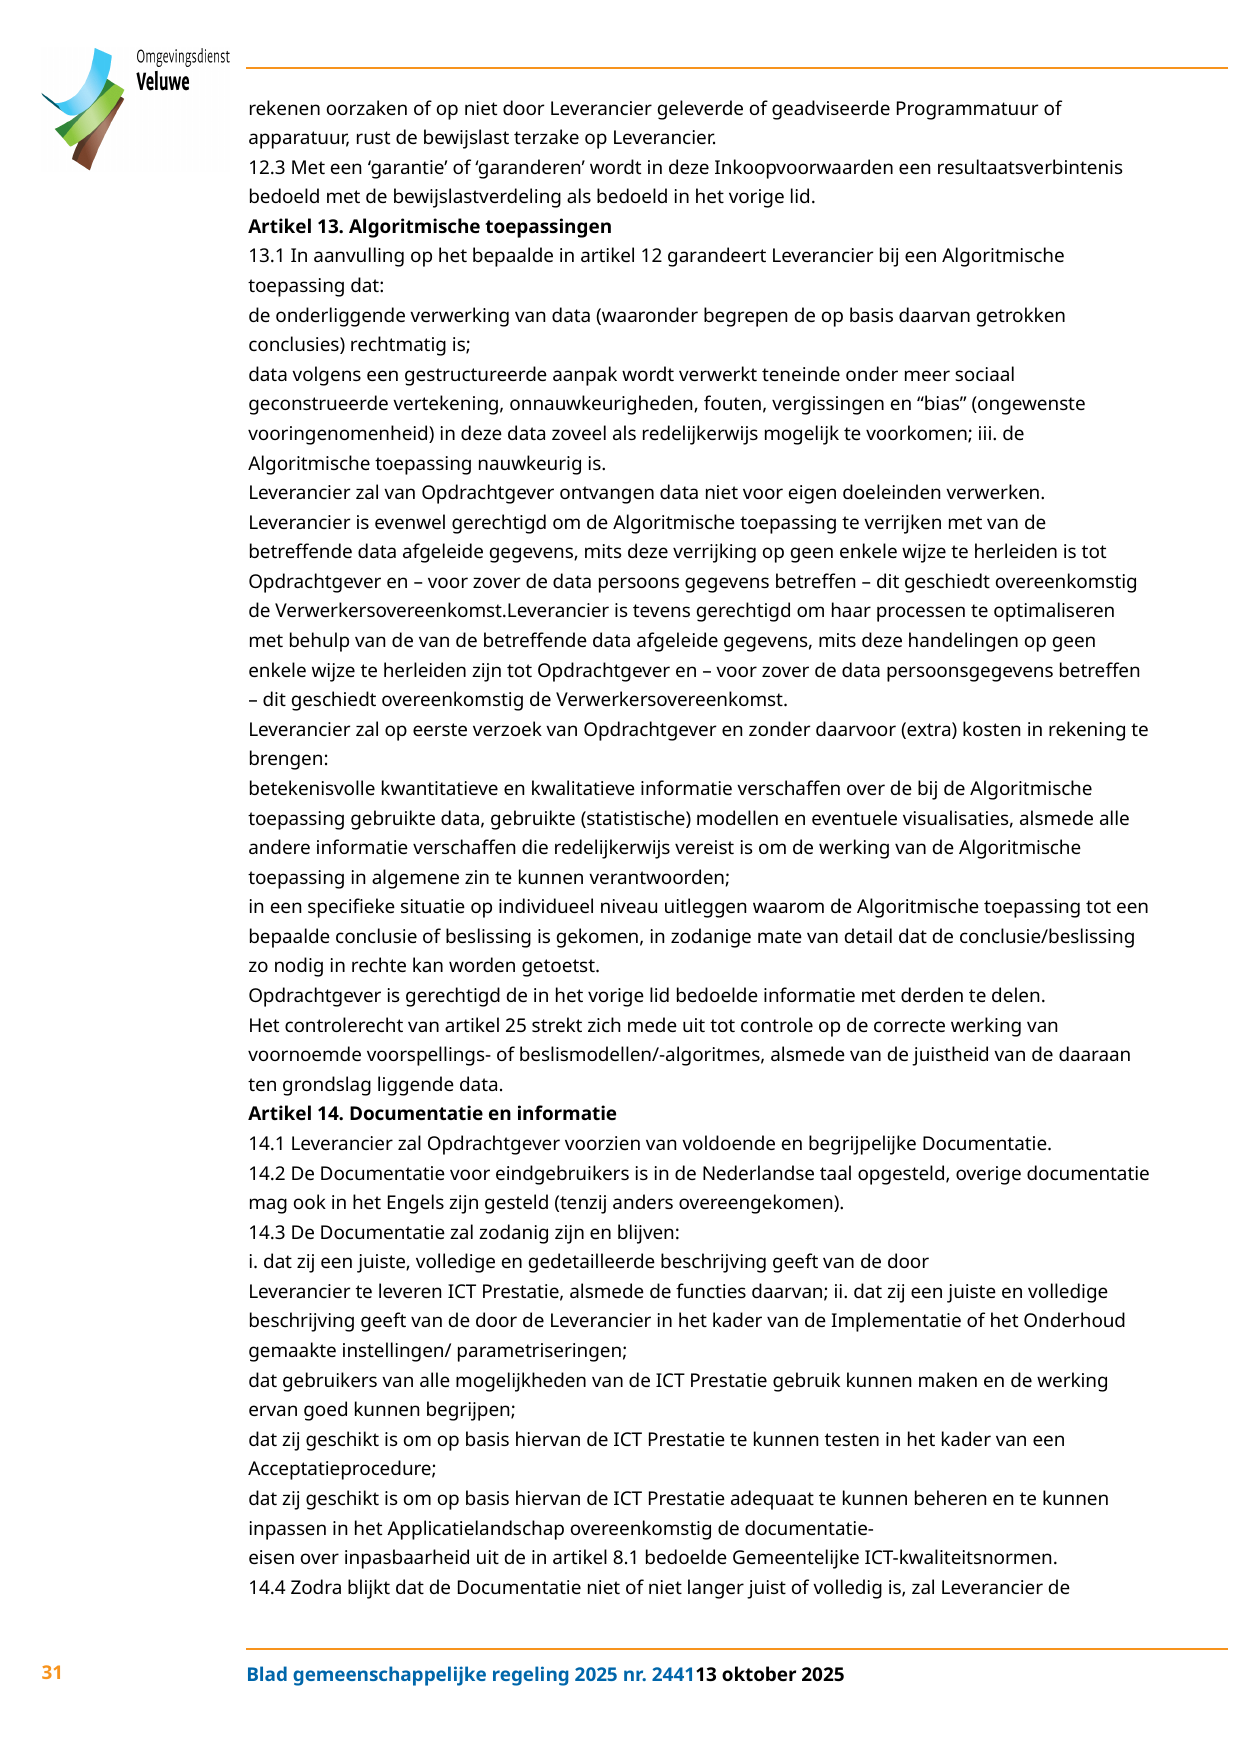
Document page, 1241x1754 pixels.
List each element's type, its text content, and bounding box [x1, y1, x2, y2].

text 14.4 Zodra blijkt dat de Documentatie niet of niet langer juist of volledig is, zal Leverancier de [248, 1574, 1152, 1600]
text Artikel 14. Documentatie en informatie [248, 1101, 1152, 1126]
text de onderliggende verwerking van data (waaronder begrepen de op basis daarvan getrokken conclusies) rechtmatig is; [248, 302, 1152, 357]
text Leverancier zal op eerste verzoek van Opdrachtgever en zonder daarvoor (extra) kosten in rekening te brengen: [248, 716, 1152, 771]
text Opdrachtgever is gerechtigd de in het vorige lid bedoelde informatie met derden te delen. [248, 982, 1152, 1008]
text data volgens een gestructureerde aanpak wordt verwerkt teneinde onder meer sociaal geconstrueerde vertekening, onnauwkeurigheden, fouten, vergissingen en “bias” (ongewenste vooringenomenheid) in deze data zoveel als redelijkerwijs mogelijk te voorkomen; iii. de Algoritmische toepassing nauwkeurig is. [248, 361, 1152, 476]
text Leverancier zal van Opdrachtgever ontvangen data niet voor eigen doeleinden verwerken. Leverancier is evenwel gerechtigd om de Algoritmische toepassing te verrijken met van de betreffende data afgeleide gegevens, mits deze verrijking op geen enkele wijze te herleiden is tot Opdrachtgever en – voor zover de data persoons gegevens betreffen – dit geschiedt overeenkomstig de Verwerkersovereenkomst.Leverancier is tevens gerechtigd om haar processen te optimaliseren met behulp van de van de betreffende data afgeleide gegevens, mits deze handelingen op geen enkele wijze te herleiden zijn tot Opdrachtgever en – voor zover de data persoonsgegevens betreffen – dit geschiedt overeenkomstig de Verwerkersovereenkomst. [248, 479, 1152, 712]
text rekenen oorzaken of op niet door Leverancier geleverde of geadviseerde Programmatuur of apparatuur, rust de bewijslast terzake op Leverancier. [248, 95, 1152, 150]
text 14.2 De Documentatie voor eindgebruikers is in de Nederlandse taal opgesteld, overige documentatie mag ook in het Engels zijn gesteld (tenzij anders overeengekomen). [248, 1160, 1152, 1215]
text 14.1 Leverancier zal Opdrachtgever voorzien van voldoende en begrijpelijke Documentatie. [248, 1130, 1152, 1156]
text in een specifieke situatie op individueel niveau uitleggen waarom de Algoritmische toepassing tot een bepaalde conclusie of beslissing is gekomen, in zodanige mate van detail dat de conclusie/beslissing zo nodig in rechte kan worden getoetst. [248, 893, 1152, 978]
text Artikel 13. Algoritmische toepassingen [248, 213, 1152, 239]
text 12.3 Met een ‘garantie’ of ‘garanderen’ wordt in deze Inkoopvoorwaarden een resultaatsverbintenis bedoeld met de bewijslastverdeling als bedoeld in het vorige lid. [248, 154, 1152, 209]
text eisen over inpasbaarheid uit de in artikel 8.1 bedoelde Gemeentelijke ICT-kwaliteitsnormen. [248, 1544, 1152, 1570]
text betekenisvolle kwantitatieve en kwalitatieve informatie verschaffen over de bij de Algoritmische toepassing gebruikte data, gebruikte (statistische) modellen en eventuele visualisaties, alsmede alle andere informatie verschaffen die redelijkerwijs vereist is om de werking van de Algoritmische toepassing in algemene zin te kunnen verantwoorden; [248, 775, 1152, 890]
text 14.3 De Documentatie zal zodanig zijn en blijven: [248, 1219, 1152, 1245]
text dat gebruikers van alle mogelijkheden van de ICT Prestatie gebruik kunnen maken en de werking ervan goed kunnen begrijpen; [248, 1367, 1152, 1422]
text dat zij geschikt is om op basis hiervan de ICT Prestatie adequaat te kunnen beheren en te kunnen inpassen in het Applicatielandschap overeenkomstig de documentatie- [248, 1485, 1152, 1541]
text i. dat zij een juiste, volledige en gedetailleerde beschrijving geeft van de door [248, 1248, 1152, 1274]
picture [41, 47, 231, 172]
text dat zij geschikt is om op basis hiervan de ICT Prestatie te kunnen testen in het kader van een Acceptatieprocedure; [248, 1426, 1152, 1481]
text 13.1 In aanvulling op het bepaalde in artikel 12 garandeert Leverancier bij een Algoritmische toepassing dat: [248, 243, 1152, 298]
text Het controlerecht van artikel 25 strekt zich mede uit tot controle op de correcte werking van voornoemde voorspellings- of beslismodellen/-algoritmes, alsmede van de juistheid van de daaraan ten grondslag liggende data. [248, 1012, 1152, 1097]
text Leverancier te leveren ICT Prestatie, alsmede de functies daarvan; ii. dat zij een juiste en volledige beschrijving geeft van de door de Leverancier in het kader van de Implementatie of het Onderhoud gemaakte instellingen/ parametriseringen; [248, 1278, 1152, 1363]
